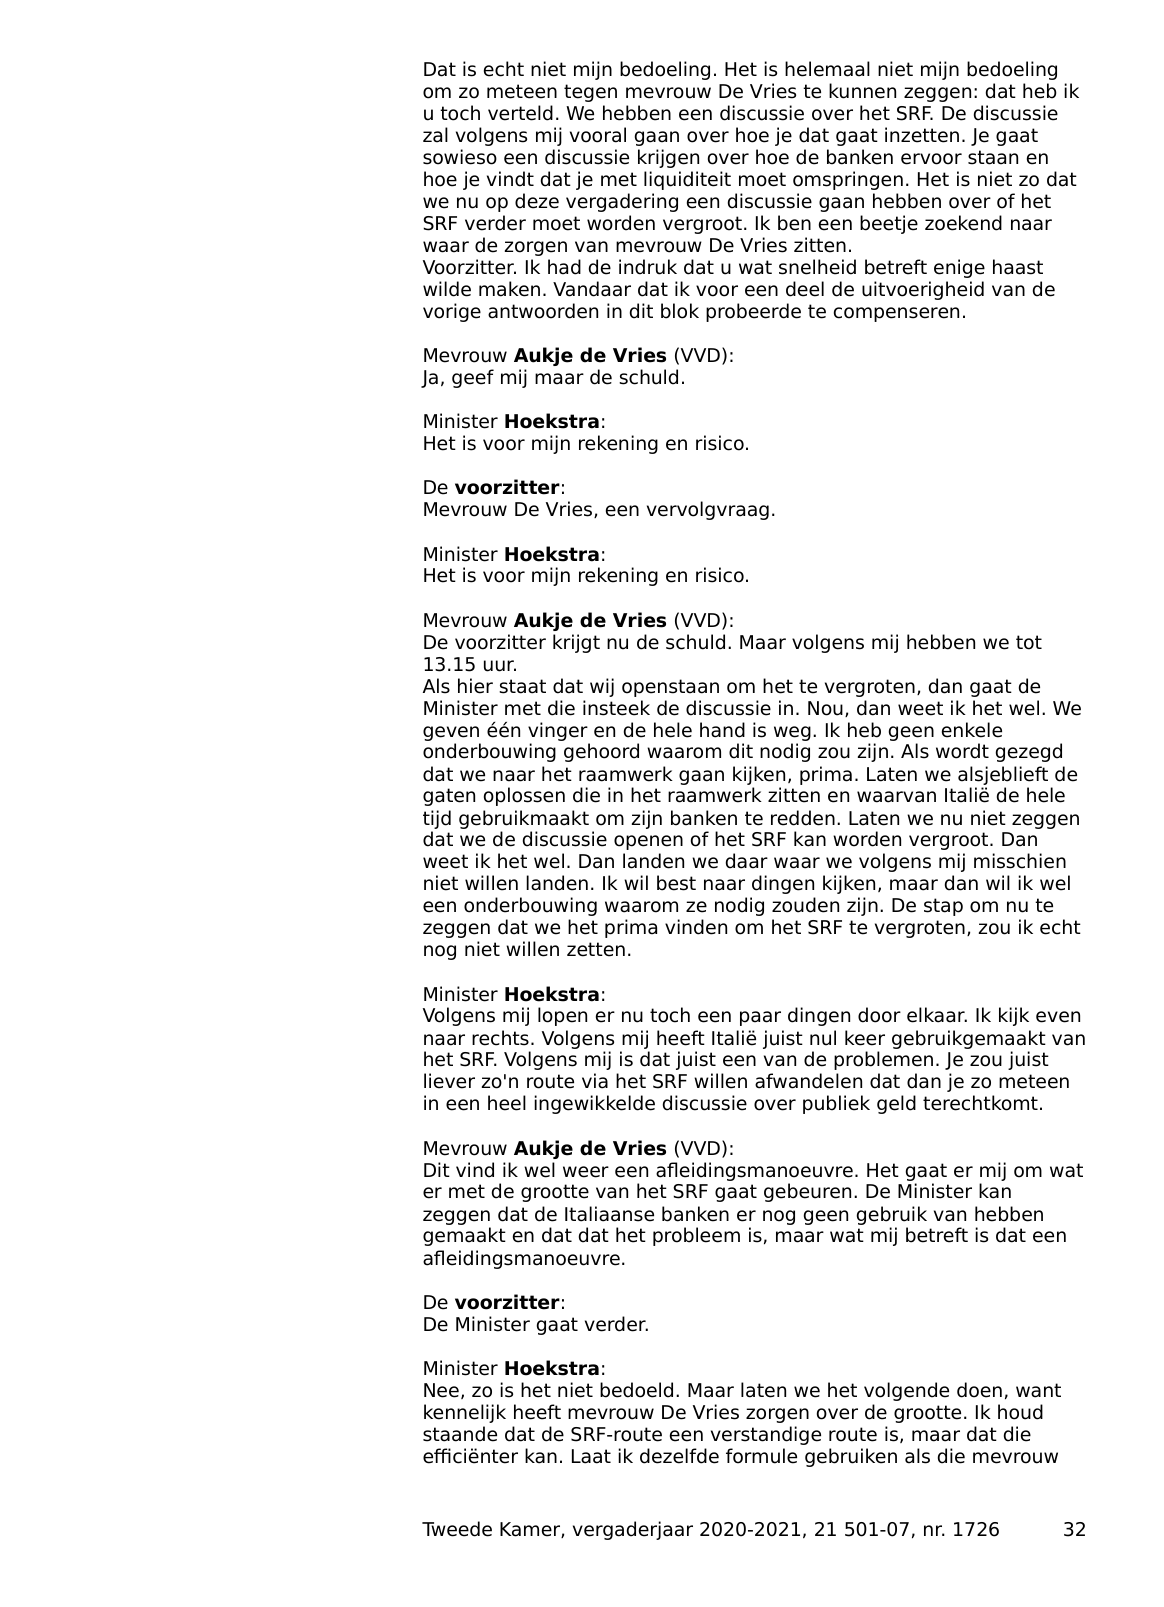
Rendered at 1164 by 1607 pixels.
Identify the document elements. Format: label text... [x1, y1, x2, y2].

text Mevrouw Aukje de Vries (VVD): [422, 1137, 1087, 1159]
text Minister Hoekstra: [422, 543, 1087, 565]
text Mevrouw Aukje de Vries (VVD): [422, 345, 1087, 367]
text Ja, geef mij maar de schuld. [422, 367, 1087, 389]
text De Minister gaat verder. [422, 1313, 1087, 1336]
text Minister Hoekstra: [422, 983, 1087, 1005]
text Mevrouw Aukje de Vries (VVD): [422, 609, 1087, 632]
text Dat is echt niet mijn bedoeling. Het is helemaal niet mijn bedoeling om zo meteen tegen mevrouw De Vries te kunnen zeggen: dat heb ik u toch verteld. We hebben een discussie over het SRF. De discussie zal volgens mij vooral gaan over hoe je dat gaat inzetten. Je gaat sowieso een discussie krijgen over hoe de banken ervoor staan en hoe je vindt dat je met liquiditeit moet omspringen. Het is niet zo dat we nu op deze vergadering een discussie gaan hebben over of het SRF verder moet worden vergroot. Ik ben een beetje zoekend naar waar de zorgen van mevrouw De Vries zitten. [422, 59, 1087, 257]
text Nee, zo is het niet bedoeld. Maar laten we het volgende doen, want kennelijk heeft mevrouw De Vries zorgen over de grootte. Ik houd staande dat de SRF-route een verstandige route is, maar dat die efficiënter kan. Laat ik dezelfde formule gebruiken als die mevrouw [422, 1380, 1087, 1468]
text Voorzitter. Ik had de indruk dat u wat snelheid betreft enige haast wilde maken. Vandaar dat ik voor een deel de uitvoerigheid van de vorige antwoorden in dit blok probeerde te compenseren. [422, 257, 1087, 323]
text Als hier staat dat wij openstaan om het te vergroten, dan gaat de Minister met die insteek de discussie in. Nou, dan weet ik het wel. We geven één vinger en de hele hand is weg. Ik heb geen enkele onderbouwing gehoord waarom dit nodig zou zijn. Als wordt gezegd dat we naar het raamwerk gaan kijken, prima. Laten we alsjeblieft de gaten oplossen die in het raamwerk zitten en waarvan Italië de hele tijd gebruikmaakt om zijn banken te redden. Laten we nu niet zeggen dat we de discussie openen of het SRF kan worden vergroot. Dan weet ik het wel. Dan landen we daar waar we volgens mij misschien niet willen landen. Ik wil best naar dingen kijken, maar dan wil ik wel een onderbouwing waarom ze nodig zouden zijn. De stap om nu te zeggen dat we het prima vinden om het SRF te vergroten, zou ik echt nog niet willen zetten. [422, 676, 1087, 961]
text Het is voor mijn rekening en risico. [422, 433, 1087, 455]
text De voorzitter krijgt nu de schuld. Maar volgens mij hebben we tot 13.15 uur. [422, 632, 1087, 676]
text Mevrouw De Vries, een vervolgvraag. [422, 499, 1087, 521]
text De voorzitter: [422, 477, 1087, 499]
text Dit vind ik wel weer een afleidingsmanoeuvre. Het gaat er mij om wat er met de grootte van het SRF gaat gebeuren. De Minister kan zeggen dat de Italiaanse banken er nog geen gebruik van hebben gemaakt en dat dat het probleem is, maar wat mij betreft is dat een afleidingsmanoeuvre. [422, 1159, 1087, 1269]
text Minister Hoekstra: [422, 1358, 1087, 1380]
text Het is voor mijn rekening en risico. [422, 565, 1087, 587]
text Minister Hoekstra: [422, 411, 1087, 433]
text Volgens mij lopen er nu toch een paar dingen door elkaar. Ik kijk even naar rechts. Volgens mij heeft Italië juist nul keer gebruikgemaakt van het SRF. Volgens mij is dat juist een van de problemen. Je zou juist liever zo'n route via het SRF willen afwandelen dat dan je zo meteen in een heel ingewikkelde discussie over publiek geld terechtkomt. [422, 1005, 1087, 1115]
text De voorzitter: [422, 1292, 1087, 1313]
